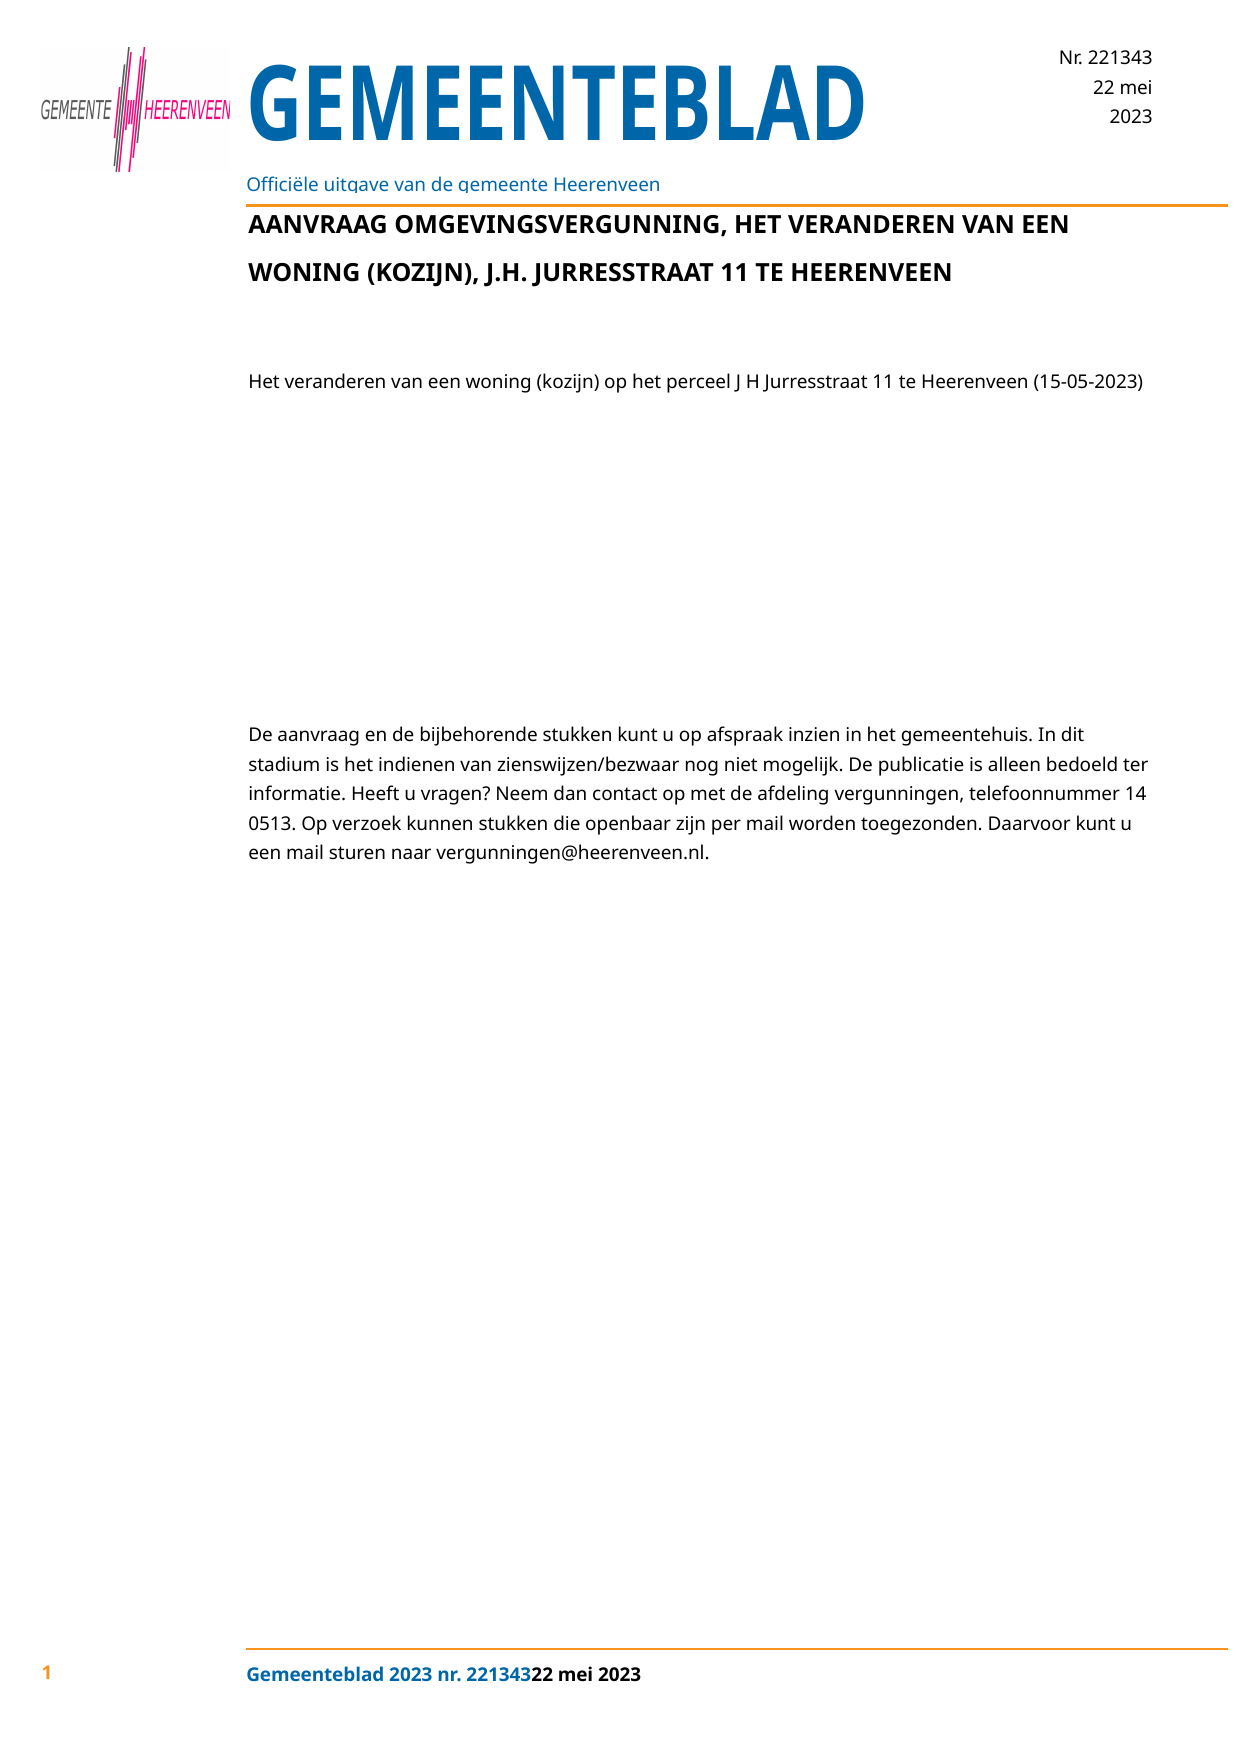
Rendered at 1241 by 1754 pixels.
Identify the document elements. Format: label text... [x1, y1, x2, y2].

text Het veranderen van een woning (kozijn) op het perceel J H Jurresstraat 11 te Heerenveen (15-05-2023) [248, 368, 1152, 394]
text AANVRAAG OMGEVINGSVERGUNNING, HET VERANDEREN VAN EEN WONING (KOZIJN), J.H. JURRESSTRAAT 11 TE HEERENVEEN [248, 207, 1152, 288]
text De aanvraag en de bijbehorende stukken kunt u op afspraak inzien in het gemeentehuis. In dit stadium is het indienen van zienswijzen/bezwaar nog niet mogelijk. De publicatie is alleen bedoeld ter informatie. Heeft u vragen? Neem dan contact op met de afdeling vergunningen, telefoonnummer 14 0513. Op verzoek kunnen stukken die openbaar zijn per mail worden toegezonden. Daarvoor kunt u een mail sturen naar vergunningen@heerenveen.nl. [248, 721, 1152, 865]
picture [41, 47, 231, 172]
